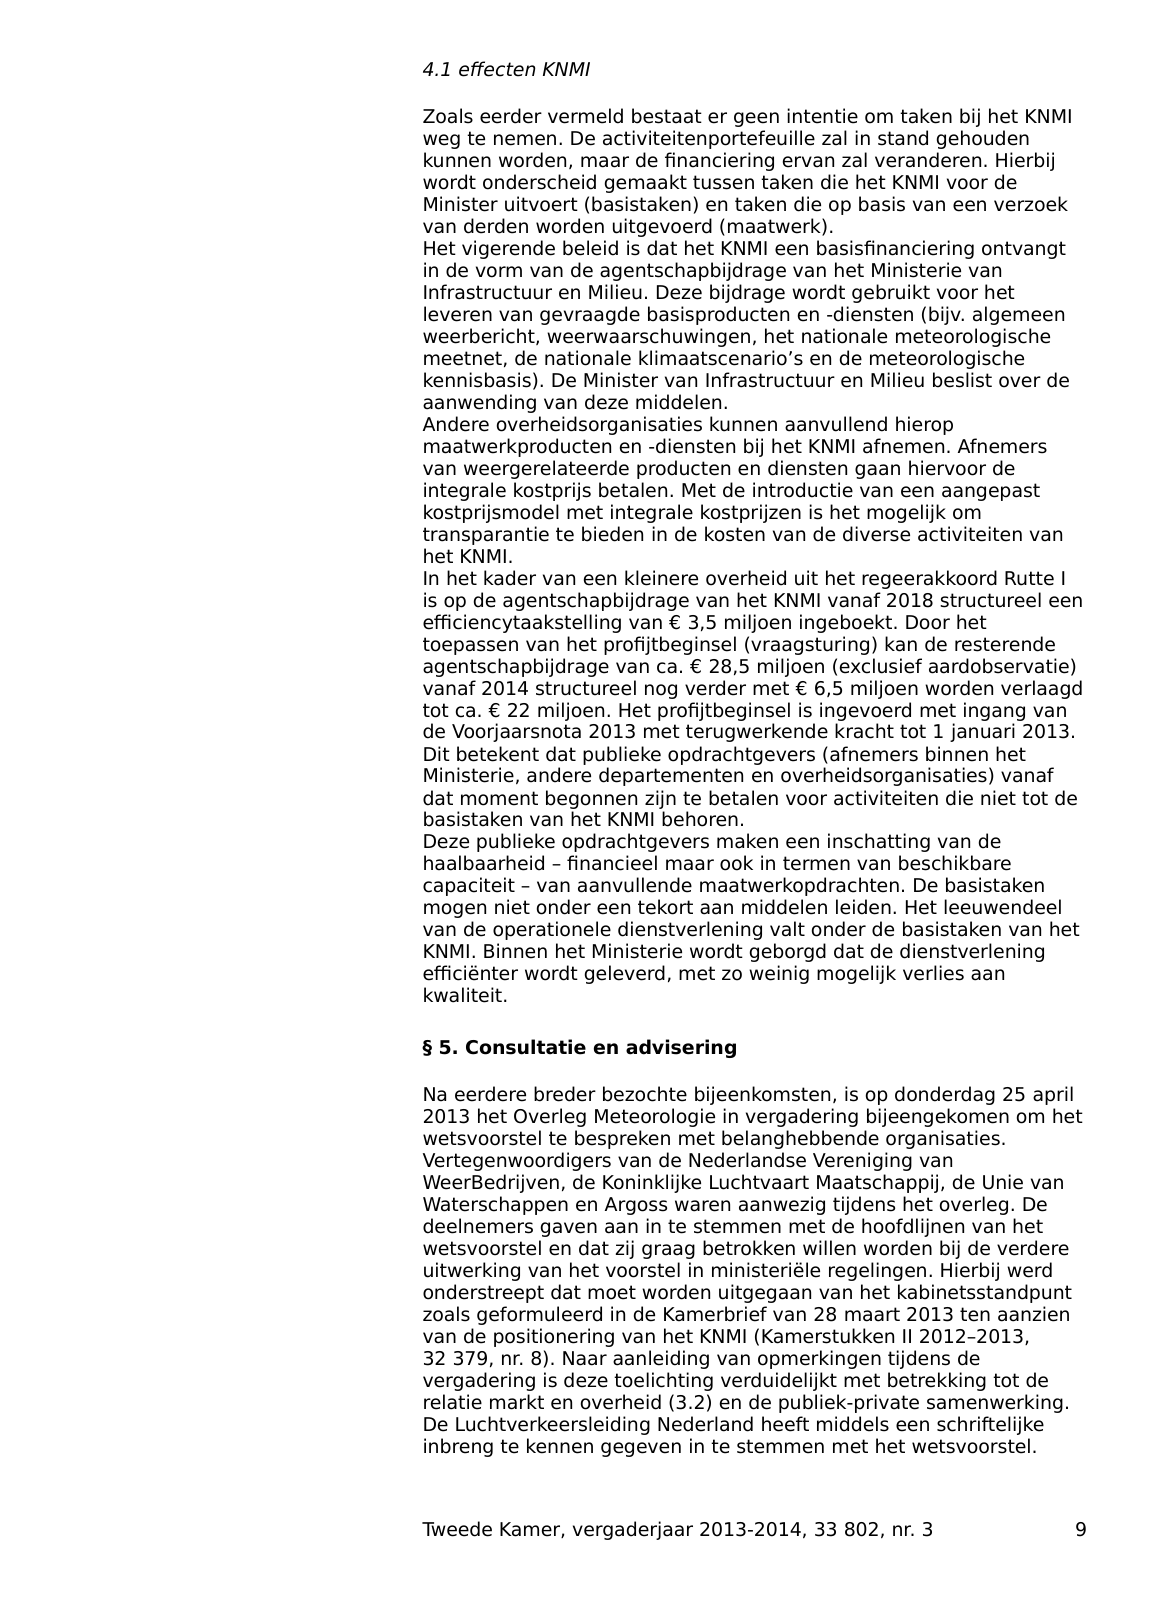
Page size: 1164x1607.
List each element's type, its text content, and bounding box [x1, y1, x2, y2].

text Na eerdere breder bezochte bijeenkomsten, is op donderdag 25 april 2013 het Overleg Meteorologie in vergadering bijeengekomen om het wetsvoorstel te bespreken met belanghebbende organisaties. Vertegenwoordigers van de Nederlandse Vereniging van WeerBedrijven, de Koninklijke Luchtvaart Maatschappij, de Unie van Waterschappen en Argoss waren aanwezig tijdens het overleg. De deelnemers gaven aan in te stemmen met de hoofdlijnen van het wetsvoorstel en dat zij graag betrokken willen worden bij de verdere uitwerking van het voorstel in ministeriële regelingen. Hierbij werd onderstreept dat moet worden uitgegaan van het kabinetsstandpunt zoals geformuleerd in de Kamerbrief van 28 maart 2013 ten aanzien van de positionering van het KNMI (Kamerstukken II 2012–2013, 32 379, nr. 8). Naar aanleiding van opmerkingen tijdens de vergadering is deze toelichting verduidelijkt met betrekking tot de relatie markt en overheid (3.2) en de publiek-private samenwerking. De Luchtverkeersleiding Nederland heeft middels een schriftelijke inbreng te kennen gegeven in te stemmen met het wetsvoorstel. [422, 1084, 1087, 1458]
text Het vigerende beleid is dat het KNMI een basisfinanciering ontvangt in de vorm van de agentschapbijdrage van het Ministerie van Infrastructuur en Milieu. Deze bijdrage wordt gebruikt voor het leveren van gevraagde basisproducten en -diensten (bijv. algemeen weerbericht, weerwaarschuwingen, het nationale meteorologische meetnet, de nationale klimaatscenario’s en de meteorologische kennisbasis). De Minister van Infrastructuur en Milieu beslist over de aanwending van deze middelen. [422, 238, 1087, 414]
text Andere overheidsorganisaties kunnen aanvullend hierop maatwerkproducten en -diensten bij het KNMI afnemen. Afnemers van weergerelateerde producten en diensten gaan hiervoor de integrale kostprijs betalen. Met de introductie van een aangepast kostprijsmodel met integrale kostprijzen is het mogelijk om transparantie te bieden in de kosten van de diverse activiteiten van het KNMI. [422, 414, 1087, 568]
subtitle 4.1 effecten KNMI [422, 59, 1087, 81]
text Deze publieke opdrachtgevers maken een inschatting van de haalbaarheid – financieel maar ook in termen van beschikbare capaciteit – van aanvullende maatwerkopdrachten. De basistaken mogen niet onder een tekort aan middelen leiden. Het leeuwendeel van de operationele dienstverlening valt onder de basistaken van het KNMI. Binnen het Ministerie wordt geborgd dat de dienstverlening efficiënter wordt geleverd, met zo weinig mogelijk verlies aan kwaliteit. [422, 831, 1087, 1007]
text Dit betekent dat publieke opdrachtgevers (afnemers binnen het Ministerie, andere departementen en overheidsorganisaties) vanaf dat moment begonnen zijn te betalen voor activiteiten die niet tot de basistaken van het KNMI behoren. [422, 743, 1087, 831]
subtitle § 5. Consultatie en advisering [422, 1037, 1087, 1059]
text Zoals eerder vermeld bestaat er geen intentie om taken bij het KNMI weg te nemen. De activiteitenportefeuille zal in stand gehouden kunnen worden, maar de financiering ervan zal veranderen. Hierbij wordt onderscheid gemaakt tussen taken die het KNMI voor de Minister uitvoert (basistaken) en taken die op basis van een verzoek van derden worden uitgevoerd (maatwerk). [422, 106, 1087, 238]
text In het kader van een kleinere overheid uit het regeerakkoord Rutte I is op de agentschapbijdrage van het KNMI vanaf 2018 structureel een efficiencytaakstelling van € 3,5 miljoen ingeboekt. Door het toepassen van het profijtbeginsel (vraagsturing) kan de resterende agentschapbijdrage van ca. € 28,5 miljoen (exclusief aardobservatie) vanaf 2014 structureel nog verder met € 6,5 miljoen worden verlaagd tot ca. € 22 miljoen. Het profijtbeginsel is ingevoerd met ingang van de Voorjaarsnota 2013 met terugwerkende kracht tot 1 januari 2013. [422, 568, 1087, 743]
